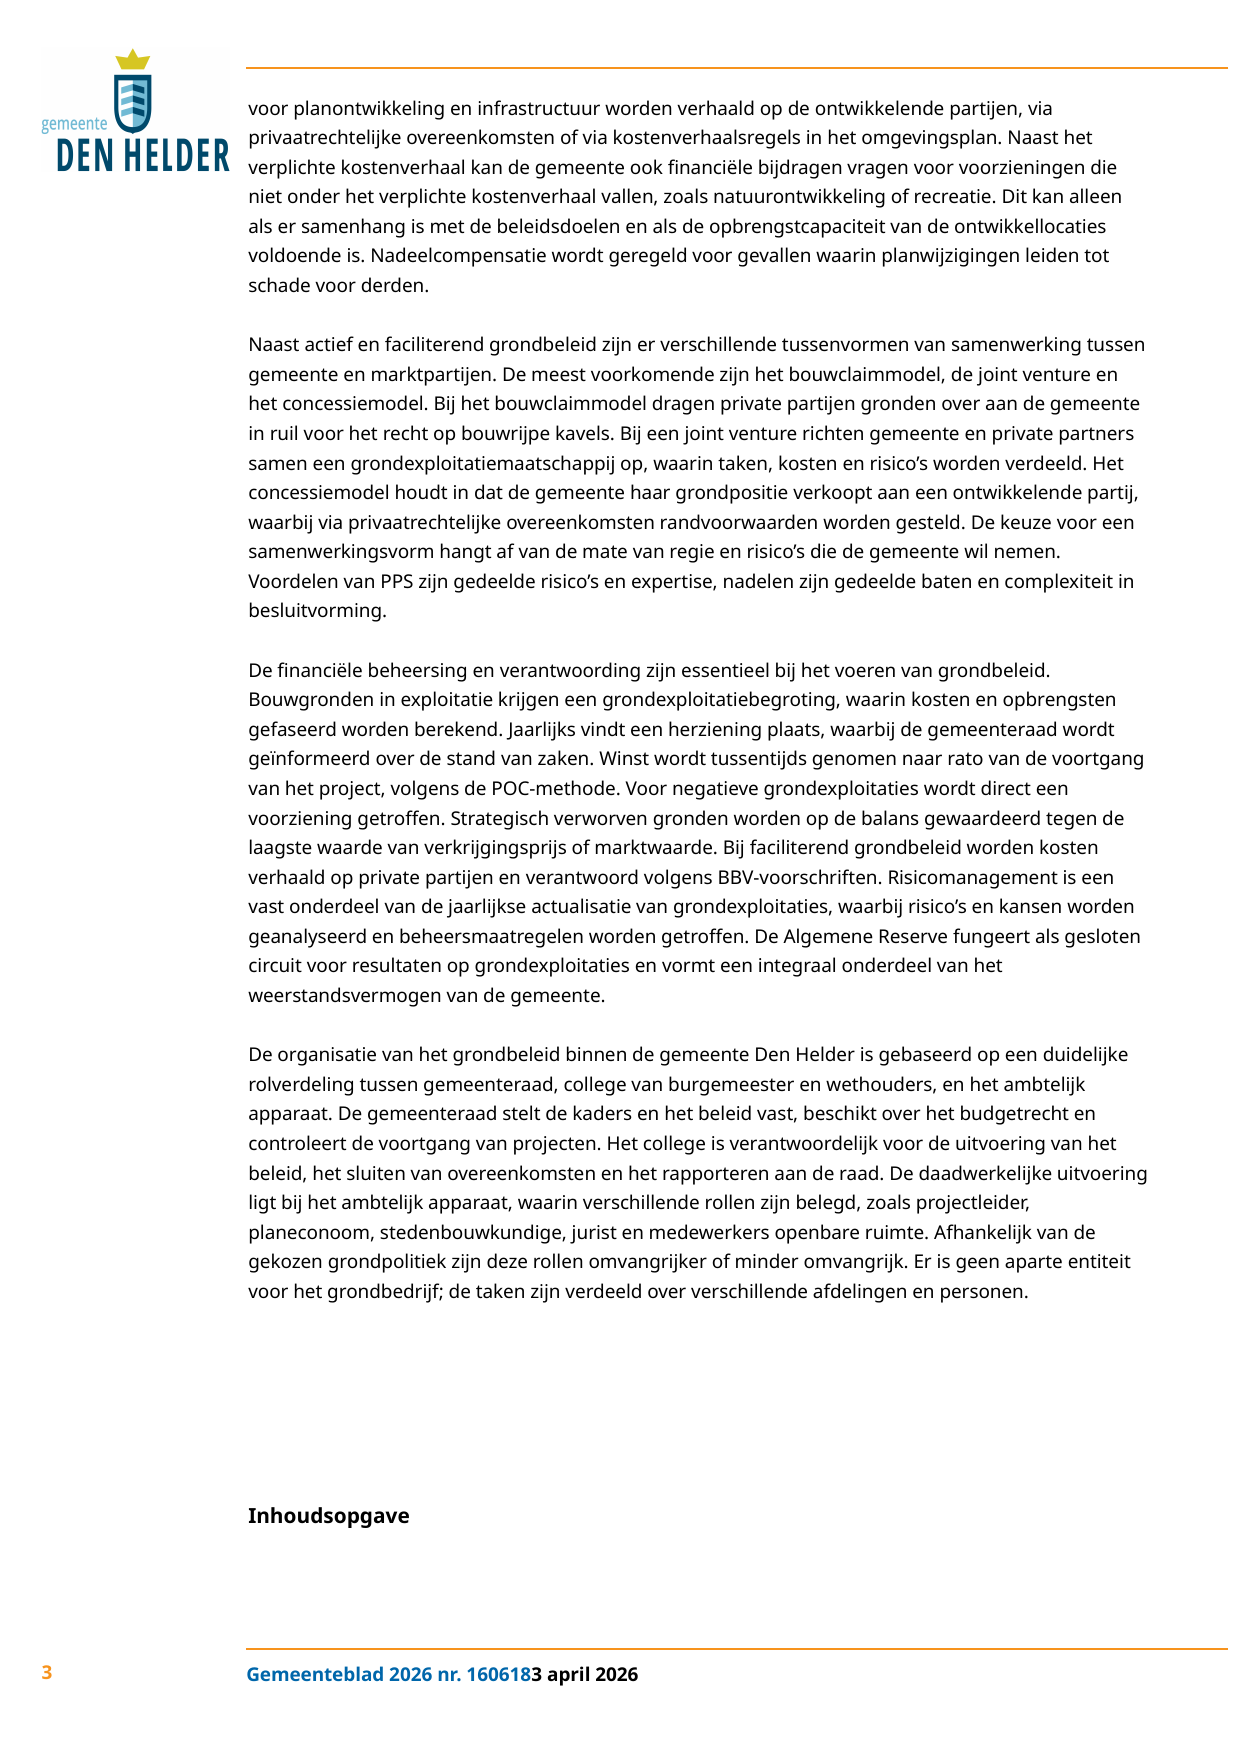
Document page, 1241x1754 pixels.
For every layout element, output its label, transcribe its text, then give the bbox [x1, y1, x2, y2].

picture [130, 157, 135, 172]
picture [63, 144, 68, 165]
picture [220, 160, 224, 172]
text De financiële beheersing en verantwoording zijn essentieel bij het voeren van grondbeleid. Bouwgronden in exploitatie krijgen een grondexploitatiebegroting, waarin kosten en opbrengsten gefaseerd worden berekend. Jaarlijks vindt een herziening plaats, waarbij de gemeenteraad wordt geïnformeerd over de stand van zaken. Winst wordt tussentijds genomen naar rato van de voortgang van het project, volgens de POC-methode. Voor negatieve grondexploitaties wordt direct een voorziening getroffen. Strategisch verworven gronden worden op de balans gewaardeerd tegen de laagste waarde van verkrijgingsprijs of marktwaarde. Bij faciliterend grondbeleid worden kosten verhaald op private partijen en verantwoord volgens BBV-voorschriften. Risicomanagement is een vast onderdeel van de jaarlijkse actualisatie van grondexploitaties, waarbij risico’s en kansen worden geanalyseerd en beheersmaatregelen worden getroffen. De Algemene Reserve fungeert als gesloten circuit voor resultaten op grondexploitaties en vormt een integraal onderdeel van het weerstandsvermogen van de gemeente. [248, 657, 1152, 1008]
picture [100, 154, 106, 172]
text De organisatie van het grondbeleid binnen de gemeente Den Helder is gebaseerd op een duidelijke rolverdeling tussen gemeenteraad, college van burgemeester en wethouders, en het ambtelijk apparaat. De gemeenteraad stelt de kaders en het beleid vast, beschikt over het budgetrecht en controleert de voortgang van projecten. Het college is verantwoordelijk voor de uitvoering van het beleid, het sluiten van overeenkomsten en het rapporteren aan de raad. De daadwerkelijke uitvoering ligt bij het ambtelijk apparaat, waarin verschillende rollen zijn belegd, zoals projectleider, planeconoom, stedenbouwkundige, jurist en medewerkers openbare ruimte. Afhankelijk van de gekozen grondpolitiek zijn deze rollen omvangrijker of minder omvangrijk. Er is geen aparte entiteit voor het grondbedrijf; de taken zijn verdeeld over verschillende afdelingen en personen. [248, 1041, 1152, 1304]
text Naast actief en faciliterend grondbeleid zijn er verschillende tussenvormen van samenwerking tussen gemeente en marktpartijen. De meest voorkomende zijn het bouwclaimmodel, de joint venture en het concessiemodel. Bij het bouwclaimmodel dragen private partijen gronden over aan de gemeente in ruil voor het recht op bouwrijpe kavels. Bij een joint venture richten gemeente en private partners samen een grondexploitatiemaatschappij op, waarin taken, kosten en risico’s worden verdeeld. Het concessiemodel houdt in dat de gemeente haar grondpositie verkoopt aan een ontwikkelende partij, waarbij via privaatrechtelijke overeenkomsten randvoorwaarden worden gesteld. De keuze voor een samenwerkingsvorm hangt af van de mate van regie en risico’s die de gemeente wil nemen. Voordelen van PPS zijn gedeelde risico’s en expertise, nadelen zijn gedeelde baten en complexiteit in besluitvorming. [248, 331, 1152, 623]
picture [182, 144, 187, 165]
text voor planontwikkeling en infrastructuur worden verhaald op de ontwikkelende partijen, via privaatrechtelijke overeenkomsten of via kostenverhaalsregels in het omgevingsplan. Naast het verplichte kostenverhaal kan de gemeente ook financiële bijdragen vragen voor voorzieningen die niet onder het verplichte kostenverhaal vallen, zoals natuurontwikkeling of recreatie. Dit kan alleen als er samenhang is met de beleidsdoelen en als de opbrengstcapaciteit van de ontwikkellocaties voldoende is. Nadeelcompensatie wordt geregeld voor gevallen waarin planwijzigingen leiden tot schade voor derden. [248, 95, 1152, 298]
text Inhoudsopgave [248, 1501, 1152, 1530]
picture [41, 47, 231, 172]
